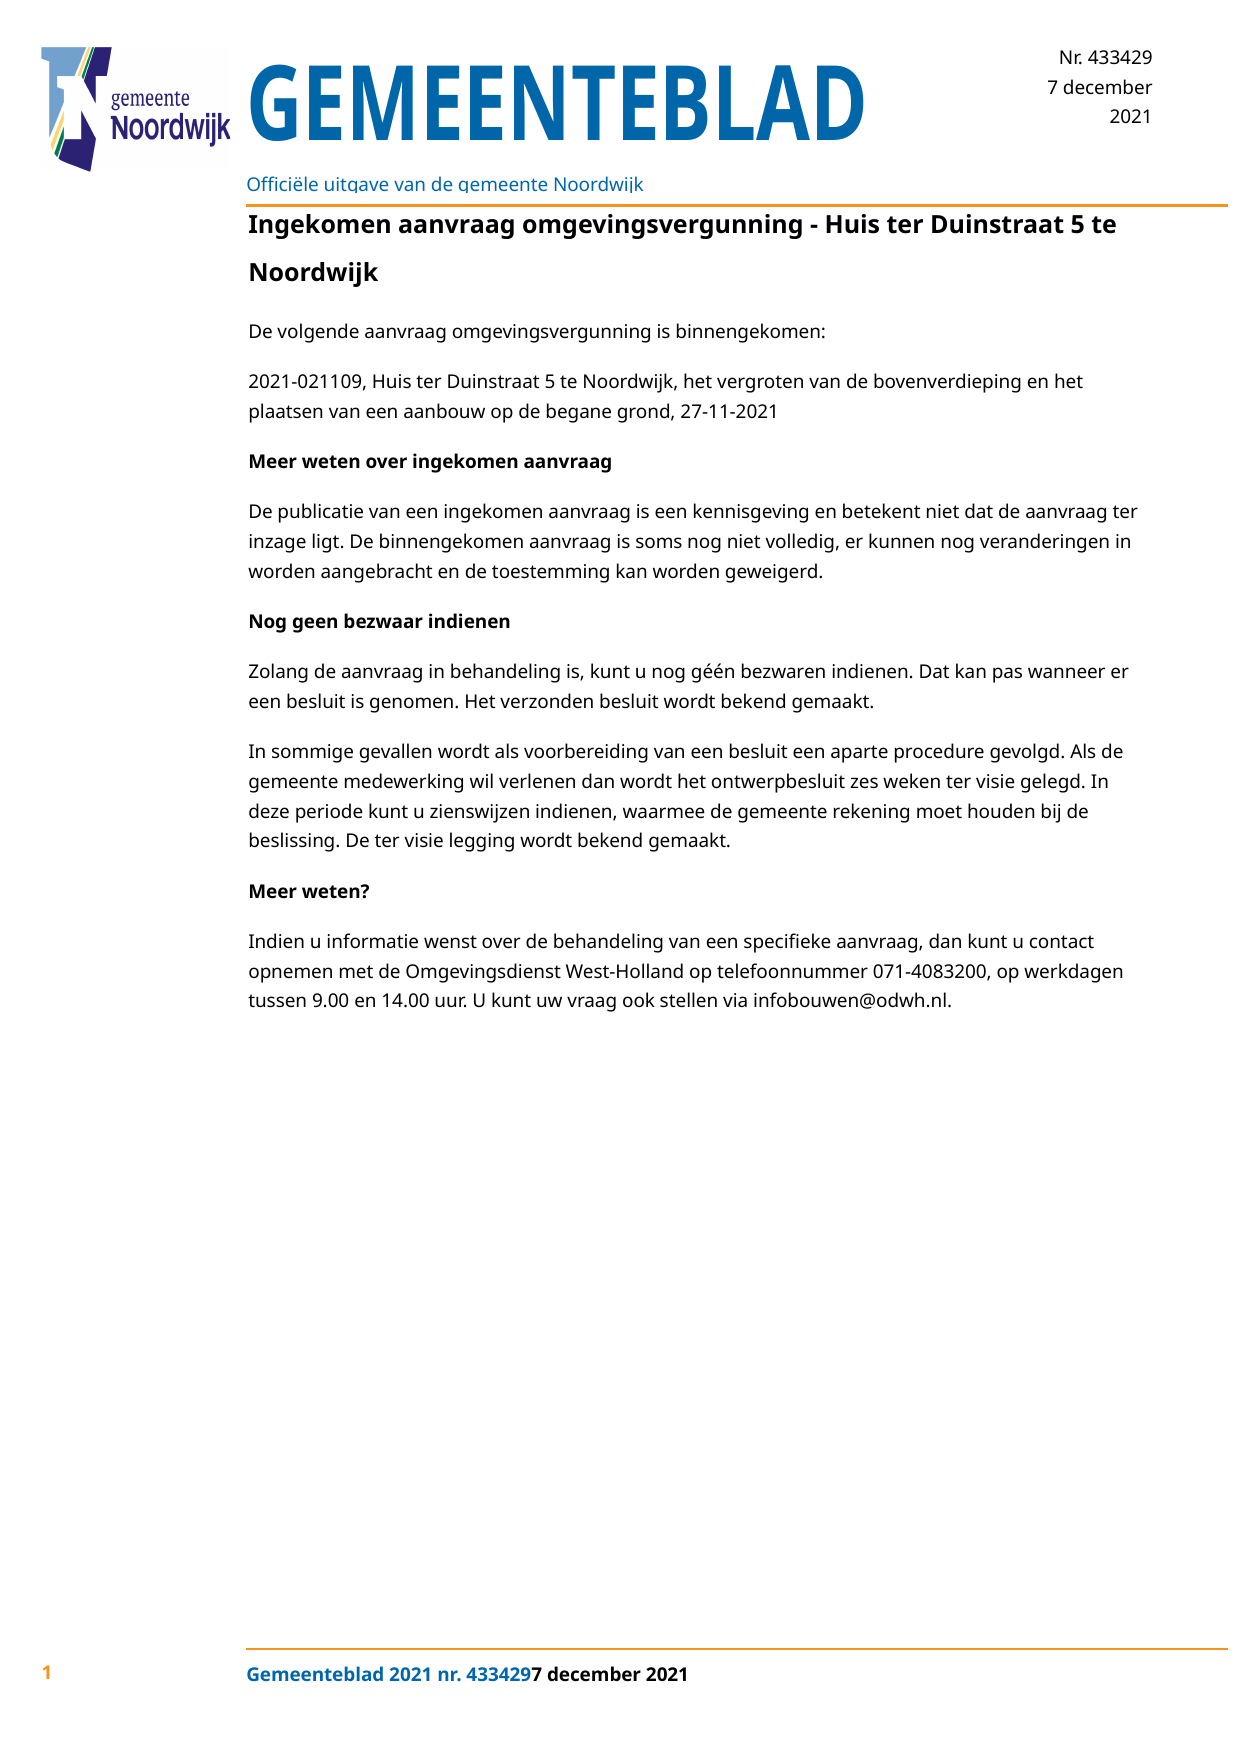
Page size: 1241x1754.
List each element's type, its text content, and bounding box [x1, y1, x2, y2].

text 2021-021109, Huis ter Duinstraat 5 te Noordwijk, het vergroten van de bovenverdieping en het plaatsen van een aanbouw op de begane grond, 27-11-2021 [248, 368, 1152, 424]
text De volgende aanvraag omgevingsvergunning is binnengekomen: [248, 318, 1152, 344]
text De publicatie van een ingekomen aanvraag is een kennisgeving en betekent niet dat de aanvraag ter inzage ligt. De binnengekomen aanvraag is soms nog niet volledig, er kunnen nog veranderingen in worden aangebracht en de toestemming kan worden geweigerd. [248, 499, 1152, 584]
text Zolang de aanvraag in behandeling is, kunt u nog géén bezwaren indienen. Dat kan pas wanneer er een besluit is genomen. Het verzonden besluit wordt bekend gemaakt. [248, 659, 1152, 714]
picture [41, 47, 231, 172]
text Meer weten? [248, 878, 1152, 904]
text Meer weten over ingekomen aanvraag [248, 448, 1152, 474]
text Nog geen bezwaar indienen [248, 608, 1152, 634]
text In sommige gevallen wordt als voorbereiding van een besluit een aparte procedure gevolgd. Als de gemeente medewerking wil verlenen dan wordt het ontwerpbesluit zes weken ter visie gelegd. In deze periode kunt u zienswijzen indienen, waarmee de gemeente rekening moet houden bij de beslissing. De ter visie legging wordt bekend gemaakt. [248, 739, 1152, 853]
text Indien u informatie wenst over de behandeling van een specifieke aanvraag, dan kunt u contact opnemen met de Omgevingsdienst West-Holland op telefoonnummer 071-4083200, op werkdagen tussen 9.00 en 14.00 uur. U kunt uw vraag ook stellen via infobouwen@odwh.nl. [248, 928, 1152, 1013]
text Ingekomen aanvraag omgevingsvergunning - Huis ter Duinstraat 5 te Noordwijk [248, 207, 1152, 288]
